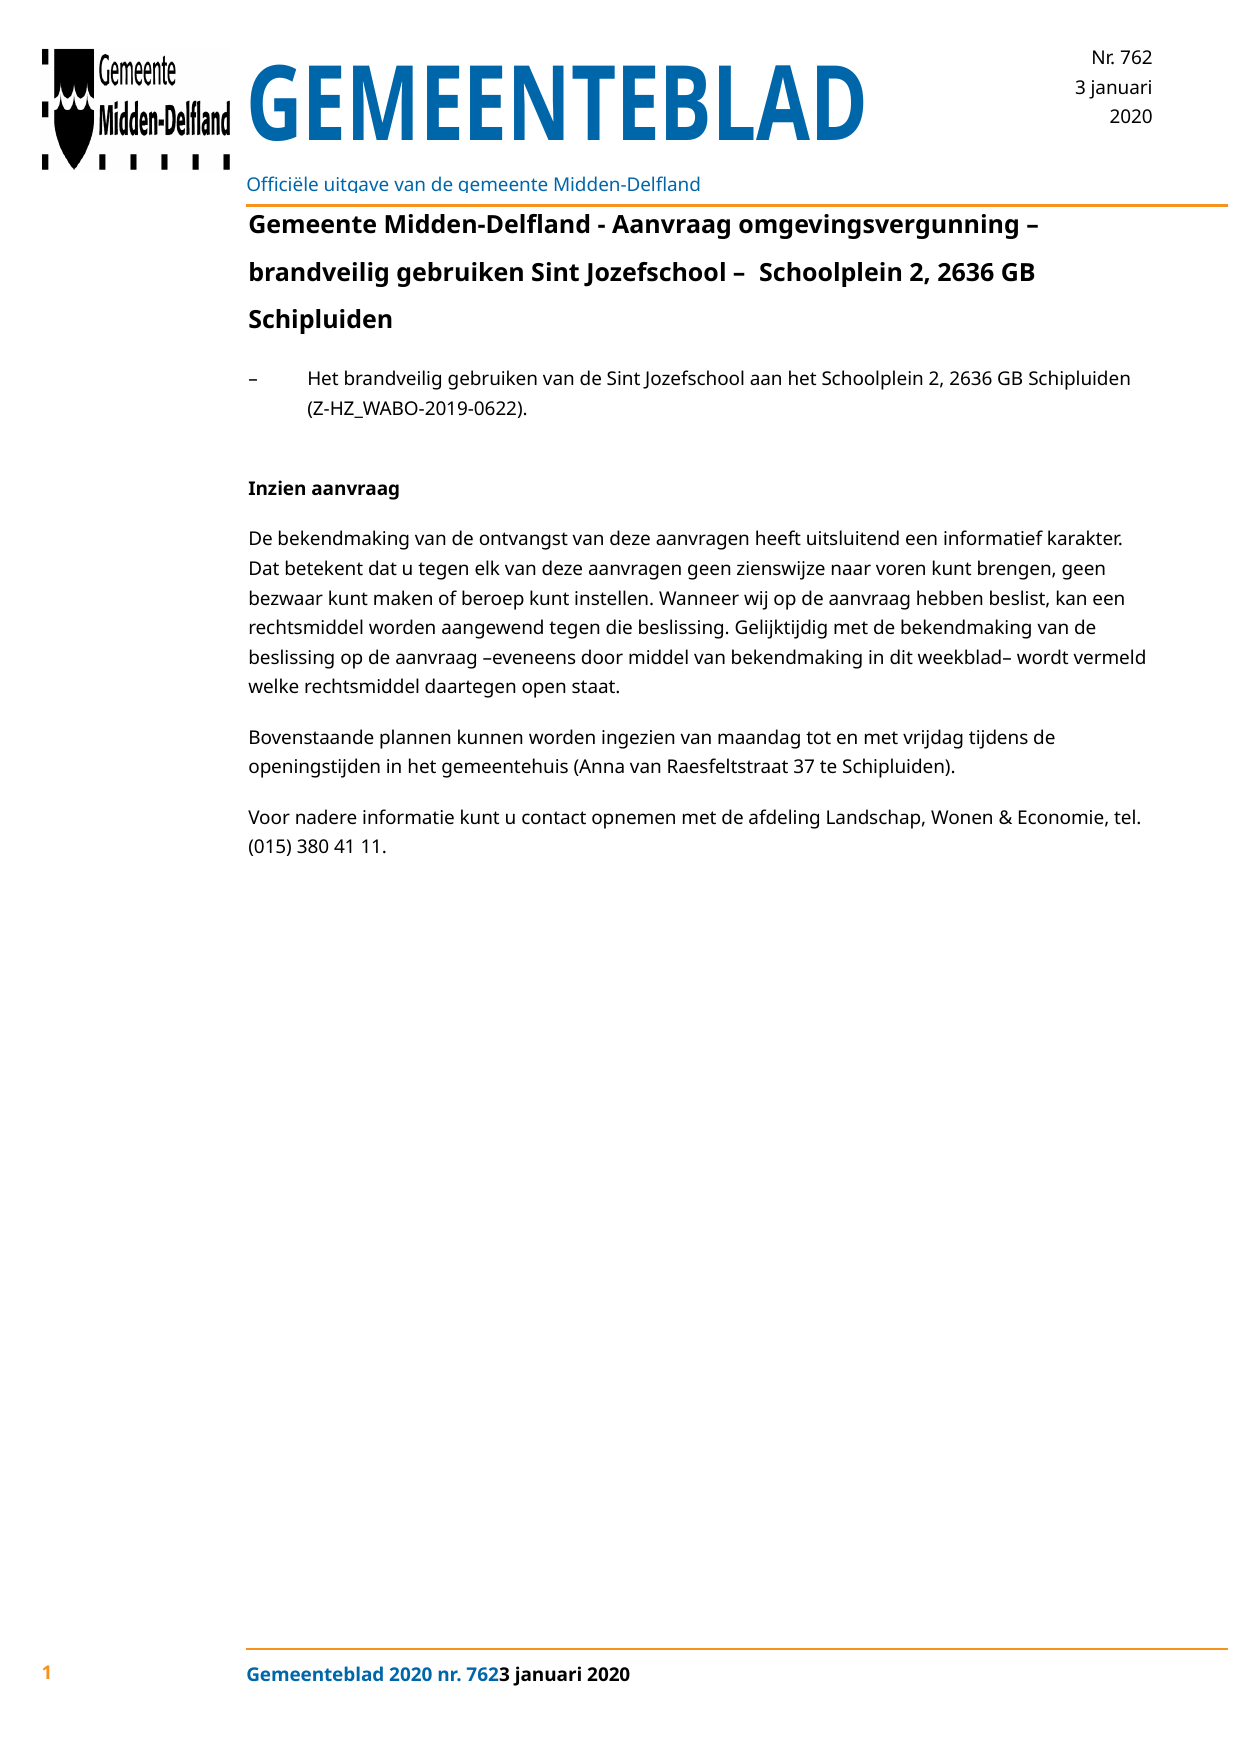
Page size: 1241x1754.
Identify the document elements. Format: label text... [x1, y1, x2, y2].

text Bovenstaande plannen kunnen worden ingezien van maandag tot en met vrijdag tijdens de openingstijden in het gemeentehuis (Anna van Raesfeltstraat 37 te Schipluiden). [248, 724, 1152, 779]
text Gemeente Midden-Delfland - Aanvraag omgevingsvergunning – brandveilig gebruiken Sint Jozefschool – Schoolplein 2, 2636 GB Schipluiden [248, 207, 1152, 336]
text De bekendmaking van de ontvangst van deze aanvragen heeft uitsluitend een informatief karakter. Dat betekent dat u tegen elk van deze aanvragen geen zienswijze naar voren kunt brengen, geen bezwaar kunt maken of beroep kunt instellen. Wanneer wij op de aanvraag hebben beslist, kan een rechtsmiddel worden aangewend tegen die beslissing. Gelijktijdig met de bekendmaking van de beslissing op de aanvraag –eveneens door middel van bekendmaking in dit weekblad– wordt vermeld welke rechtsmiddel daartegen open staat. [248, 526, 1152, 699]
list Het brandveilig gebruiken van de Sint Jozefschool aan het Schoolplein 2, 2636 GB Schipluiden (Z-HZ_WABO-2019-0622). [248, 366, 1152, 421]
picture [41, 47, 231, 172]
text Voor nadere informatie kunt u contact opnemen met de afdeling Landschap, Wonen & Economie, tel. (015) 380 41 11. [248, 804, 1152, 859]
text Inzien aanvraag [248, 475, 1152, 501]
